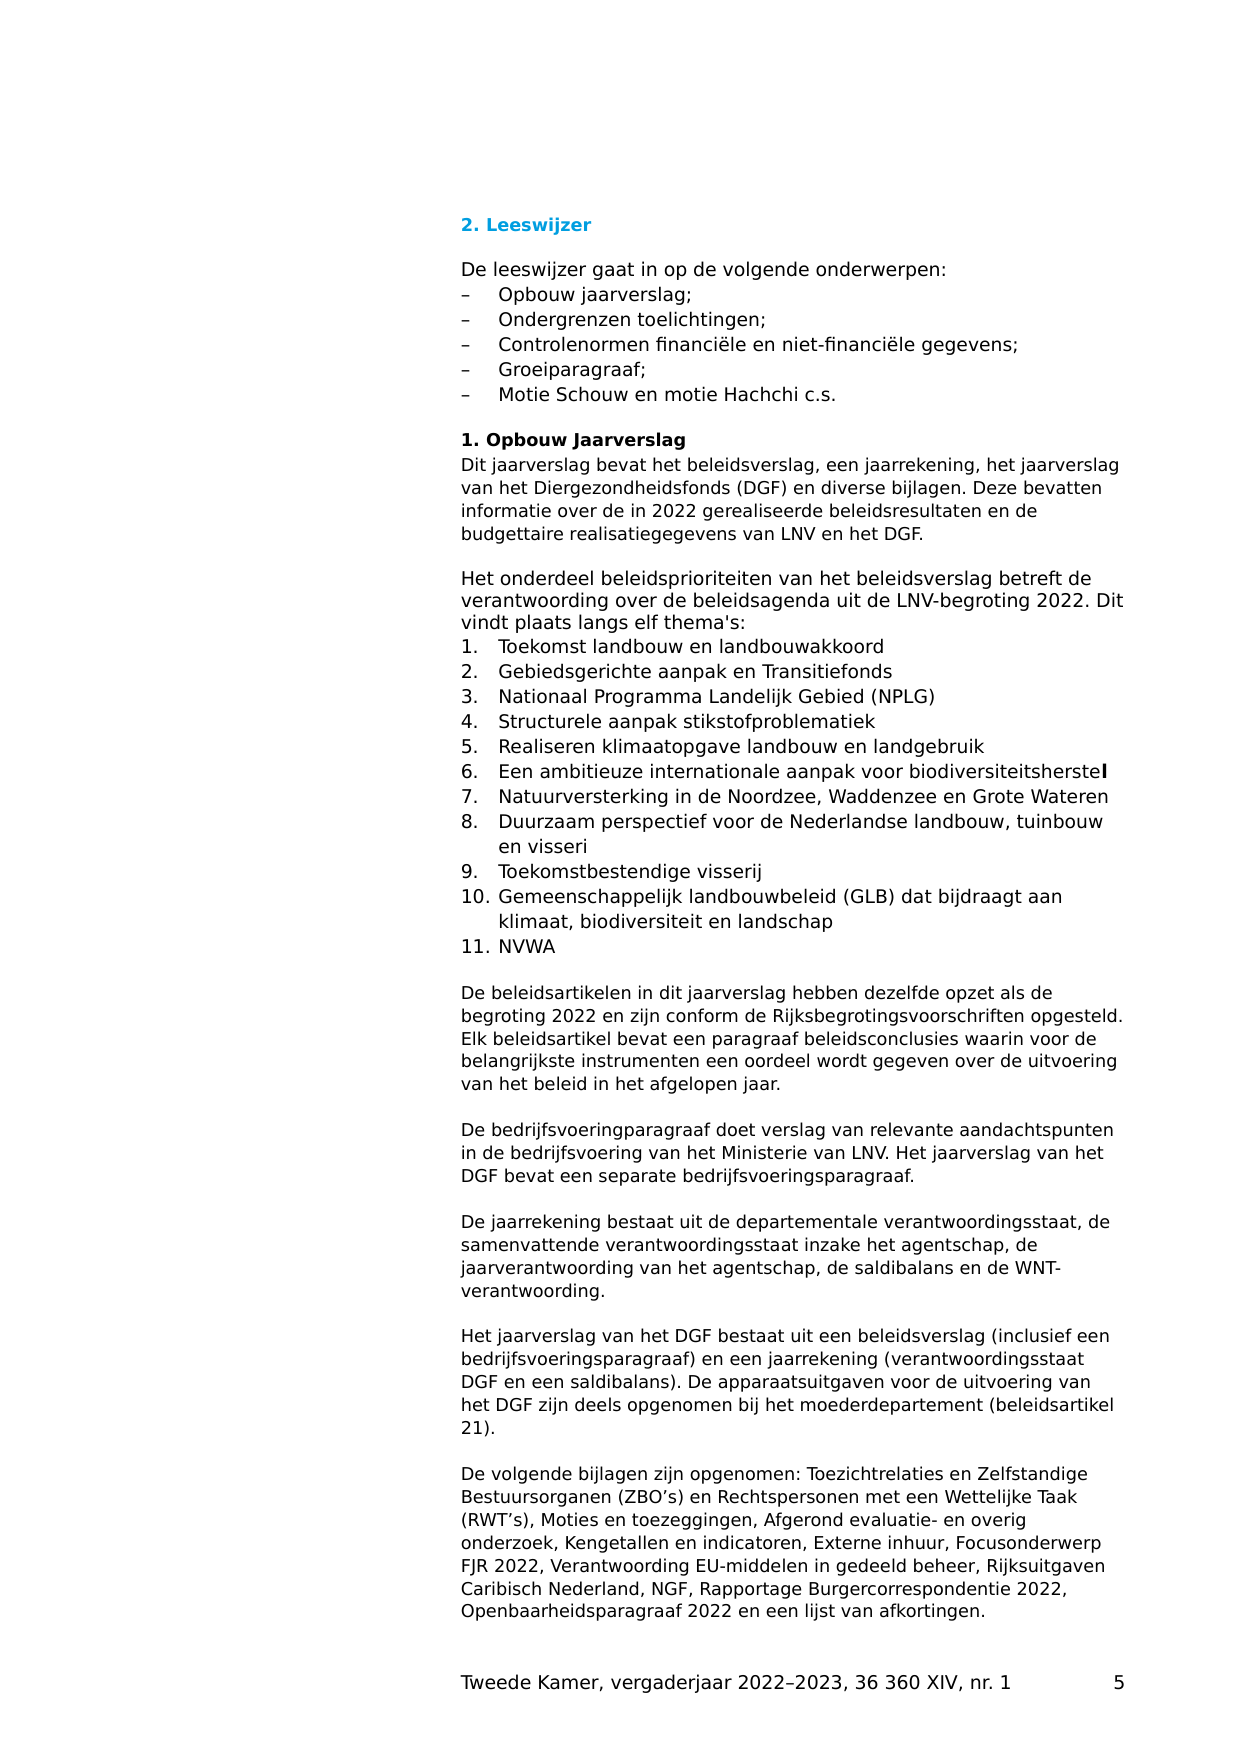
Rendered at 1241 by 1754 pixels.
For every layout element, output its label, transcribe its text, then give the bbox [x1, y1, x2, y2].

text De bedrijfsvoeringparagraaf doet verslag van relevante aandachtspunten in de bedrijfsvoering van het Ministerie van LNV. Het jaarverslag van het DGF bevat een separate bedrijfsvoeringsparagraaf. [461, 1118, 1125, 1187]
list Opbouw jaarverslag; [461, 281, 1125, 306]
list Groeiparagraaf; [461, 356, 1125, 381]
text De jaarrekening bestaat uit de departementale verantwoordingsstaat, de samenvattende verantwoordingsstaat inzake het agentschap, de jaarverantwoording van het agentschap, de saldibalans en de WNT-verantwoording. [461, 1210, 1125, 1302]
list Realiseren klimaatopgave landbouw en landgebruik [461, 734, 1125, 759]
list Toekomstbestendige visserij [461, 859, 1125, 884]
text 1. Opbouw Jaarverslag [461, 428, 1125, 451]
text De beleidsartikelen in dit jaarverslag hebben dezelfde opzet als de begroting 2022 en zijn conform de Rijksbegrotingsvoorschriften opgesteld. Elk beleidsartikel bevat een paragraaf beleidsconclusies waarin voor de belangrijkste instrumenten een oordeel wordt gegeven over de uitvoering van het beleid in het afgelopen jaar. [461, 981, 1125, 1095]
text Het jaarverslag van het DGF bestaat uit een beleidsverslag (inclusief een bedrijfsvoeringsparagraaf) en een jaarrekening (verantwoordingsstaat DGF en een saldibalans). De apparaatsuitgaven voor de uitvoering van het DGF zijn deels opgenomen bij het moederdepartement (beleidsartikel 21). [461, 1324, 1125, 1439]
text Het onderdeel beleidsprioriteiten van het beleidsverslag betreft de verantwoording over de beleidsagenda uit de LNV-begroting 2022. Dit vindt plaats langs elf thema's: [461, 568, 1125, 634]
list Nationaal Programma Landelijk Gebied (NPLG) [461, 684, 1125, 709]
list Duurzaam perspectief voor de Nederlandse landbouw, tuinbouw en visseri [461, 809, 1125, 859]
list Controlenormen financiële en niet-financiële gegevens; [461, 331, 1125, 356]
text Dit jaarverslag bevat het beleidsverslag, een jaarrekening, het jaarverslag van het Diergezondheidsfonds (DGF) en diverse bijlagen. Deze bevatten informatie over de in 2022 gerealiseerde beleidsresultaten en de budgettaire realisatiegegevens van LNV en het DGF. [461, 453, 1125, 545]
list Natuurversterking in de Noordzee, Waddenzee en Grote Wateren [461, 784, 1125, 809]
list Een ambitieuze internationale aanpak voor biodiversiteitsherstel [461, 759, 1125, 784]
list Gebiedsgerichte aanpak en Transitiefonds [461, 659, 1125, 684]
text De volgende bijlagen zijn opgenomen: Toezichtrelaties en Zelfstandige Bestuursorganen (ZBO’s) en Rechtspersonen met een Wettelijke Taak (RWT’s), Moties en toezeggingen, Afgerond evaluatie- en overig onderzoek, Kengetallen en indicatoren, Externe inhuur, Focusonderwerp FJR 2022, Verantwoording EU-middelen in gedeeld beheer, Rijksuitgaven Caribisch Nederland, NGF, Rapportage Burgercorrespondentie 2022, Openbaarheidsparagraaf 2022 en een lijst van afkortingen. [461, 1462, 1125, 1622]
list Toekomst landbouw en landbouwakkoord [461, 634, 1125, 659]
list NVWA [461, 934, 1125, 959]
list Gemeenschappelijk landbouwbeleid (GLB) dat bijdraagt aan klimaat, biodiversiteit en landschap [461, 884, 1125, 934]
list Structurele aanpak stikstofproblematiek [461, 709, 1125, 734]
list Ondergrenzen toelichtingen; [461, 306, 1125, 331]
text De leeswijzer gaat in op de volgende onderwerpen: [461, 259, 1125, 281]
title 2. Leeswijzer [461, 213, 1125, 236]
list Motie Schouw en motie Hachchi c.s. [461, 381, 1125, 406]
